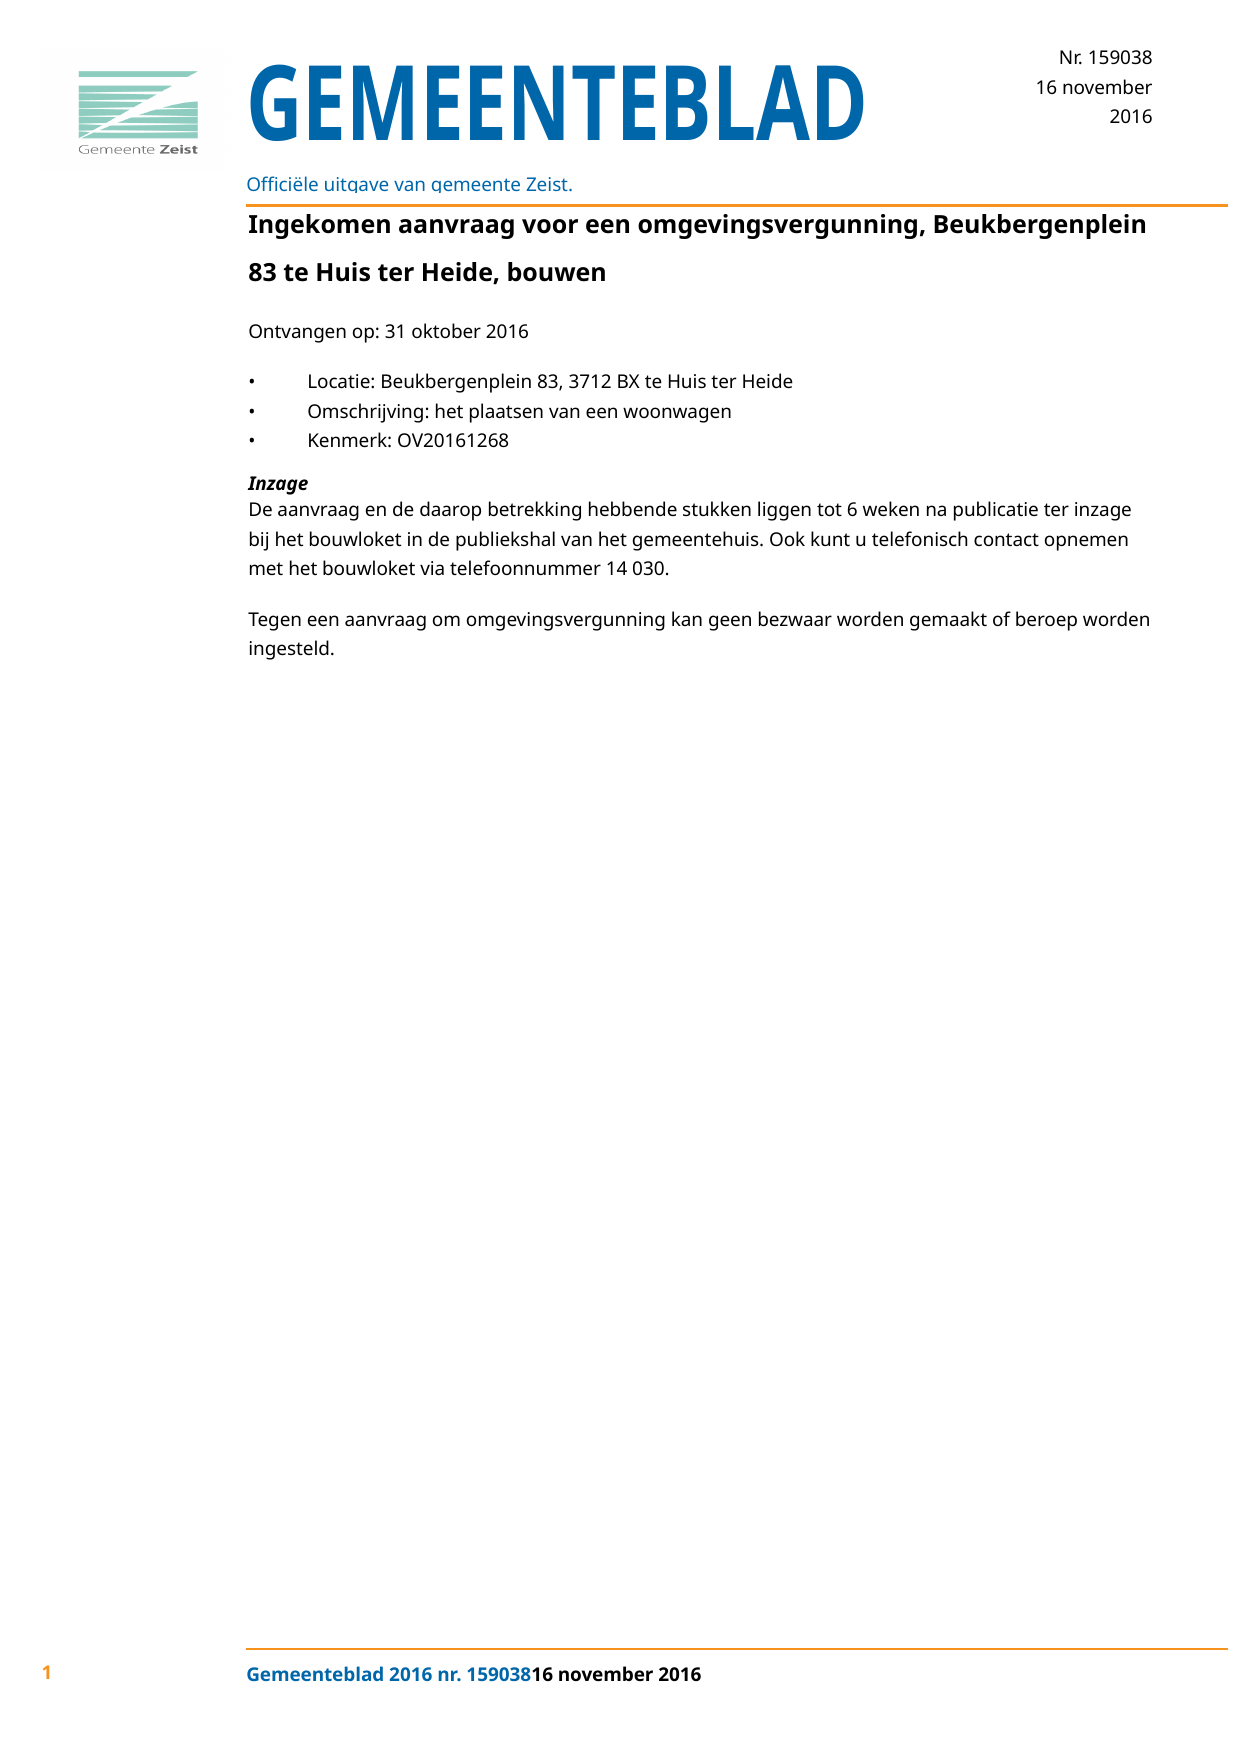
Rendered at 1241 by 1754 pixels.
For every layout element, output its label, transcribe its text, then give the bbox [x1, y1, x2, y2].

text Ingekomen aanvraag voor een omgevingsvergunning, Beukbergenplein 83 te Huis ter Heide, bouwen [248, 207, 1152, 288]
list Omschrijving: het plaatsen van een woonwagen [248, 398, 1152, 424]
text De aanvraag en de daarop betrekking hebbende stukken liggen tot 6 weken na publicatie ter inzage bij het bouwloket in de publiekshal van het gemeentehuis. Ook kunt u telefonisch contact opnemen met het bouwloket via telefoonnummer 14 030. [248, 496, 1152, 581]
text Tegen een aanvraag om omgevingsvergunning kan geen bezwaar worden gemaakt of beroep worden ingesteld. [248, 606, 1152, 661]
list Locatie: Beukbergenplein 83, 3712 BX te Huis ter Heide [248, 368, 1152, 394]
text Ontvangen op: 31 oktober 2016 [248, 318, 1152, 344]
picture [41, 47, 231, 172]
text Inzage [248, 471, 1152, 496]
list Kenmerk: OV20161268 [248, 427, 1152, 453]
